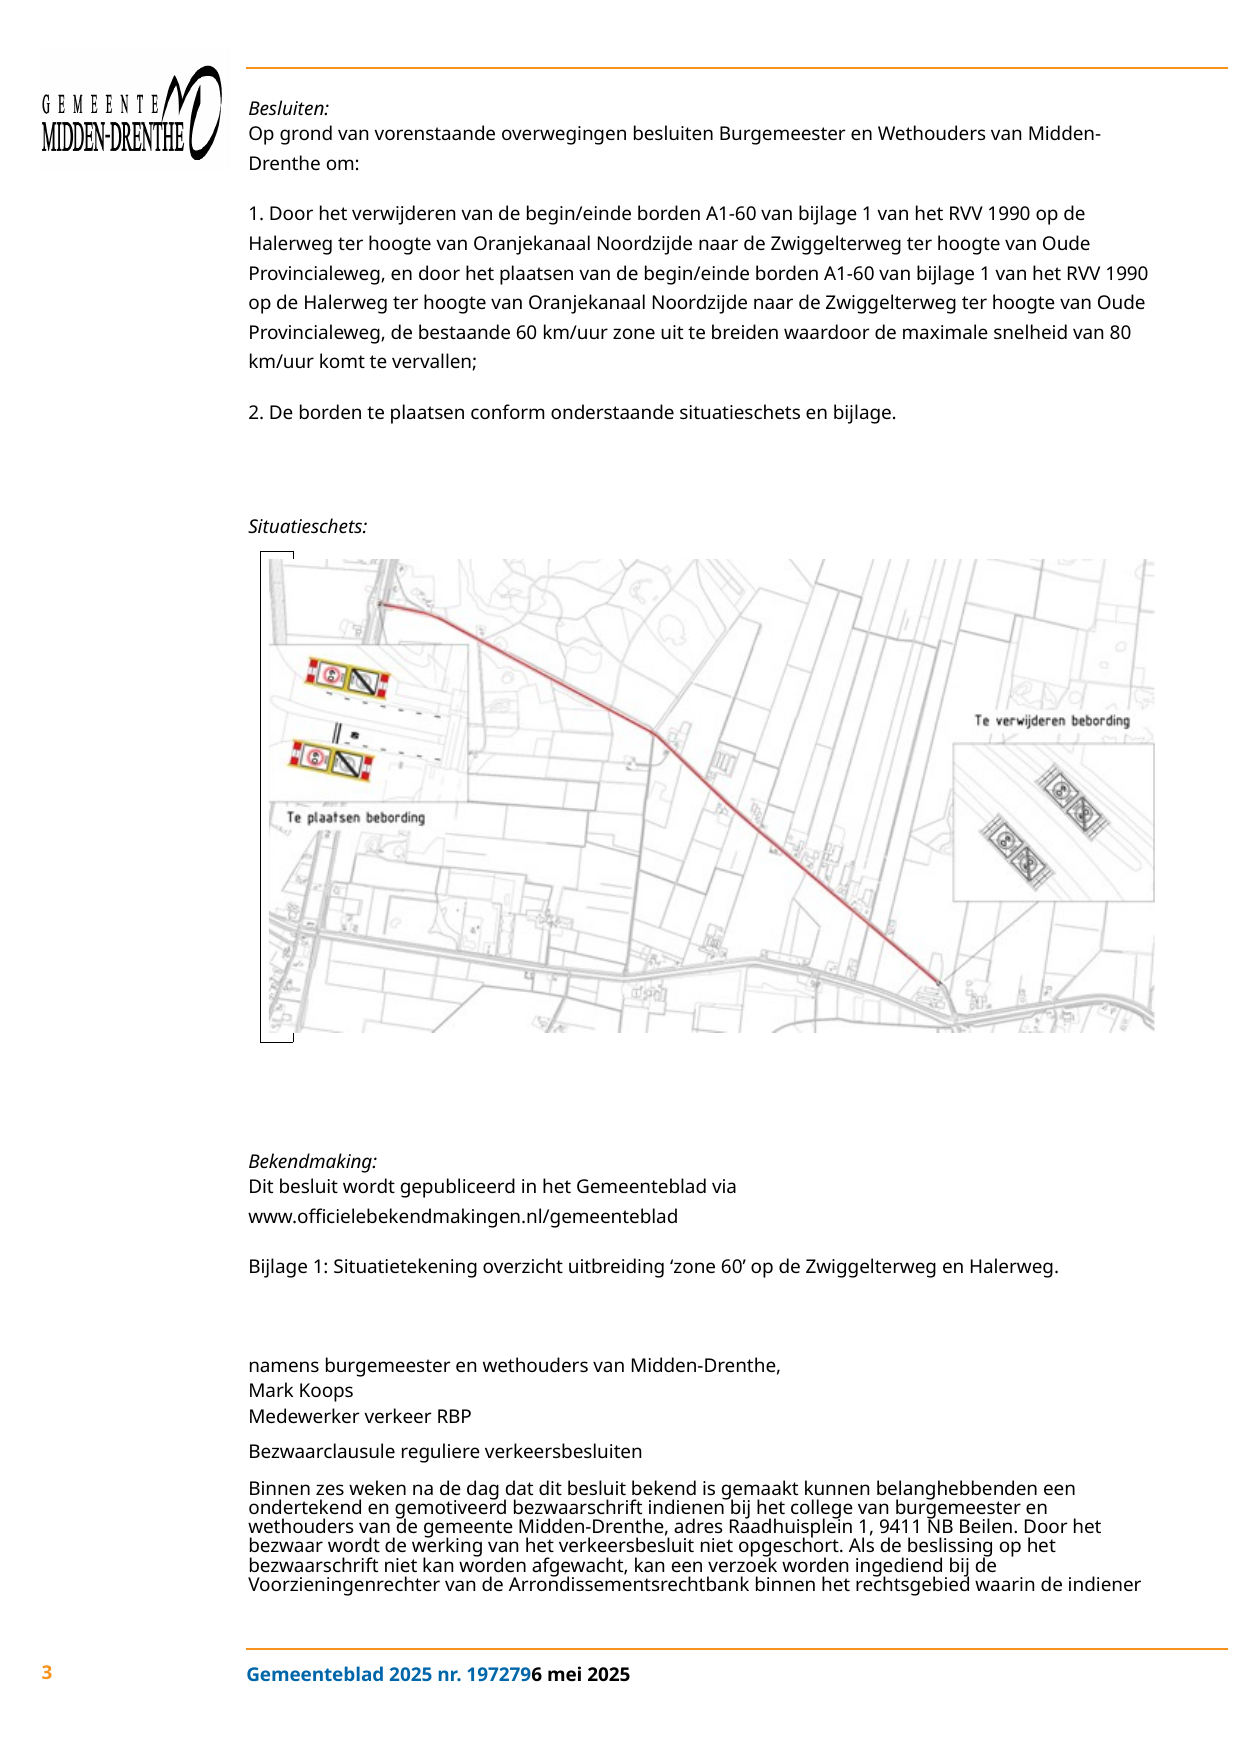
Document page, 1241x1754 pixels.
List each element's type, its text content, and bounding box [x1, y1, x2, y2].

text Bekendmaking: [248, 1148, 1152, 1174]
text Medewerker verkeer RBP [248, 1403, 1152, 1429]
text Mark Koops [248, 1378, 1152, 1403]
text namens burgemeester en wethouders van Midden-Drenthe, [248, 1352, 1152, 1378]
text 1. Door het verwijderen van de begin/einde borden A1-60 van bijlage 1 van het RVV 1990 op de Halerweg ter hoogte van Oranjekanaal Noordzijde naar de Zwiggelterweg ter hoogte van Oude Provincialeweg, en door het plaatsen van de begin/einde borden A1-60 van bijlage 1 van het RVV 1990 op de Halerweg ter hoogte van Oranjekanaal Noordzijde naar de Zwiggelterweg ter hoogte van Oude Provincialeweg, de bestaande 60 km/uur zone uit te breiden waardoor de maximale snelheid van 80 km/uur komt te vervallen; [248, 201, 1152, 374]
picture [41, 47, 231, 172]
text Bijlage 1: Situatietekening overzicht uitbreiding ‘zone 60’ op de Zwiggelterweg en Halerweg. [248, 1254, 1152, 1279]
text 2. De borden te plaatsen conform onderstaande situatieschets en bijlage. [248, 399, 1152, 424]
text Op grond van vorenstaande overwegingen besluiten Burgemeester en Wethouders van Midden-Drenthe om: [248, 121, 1152, 176]
text Besluiten: [248, 95, 1152, 121]
text Binnen zes weken na de dag dat dit besluit bekend is gemaakt kunnen belanghebbenden een ondertekend en gemotiveerd bezwaarschrift indienen bij het college van burgemeester en wethouders van de gemeente Midden-Drenthe, adres Raadhuisplein 1, 9411 NB Beilen. Door het bezwaar wordt de werking van het verkeersbesluit niet opgeschort. Als de beslissing op het bezwaarschrift niet kan worden afgewacht, kan een verzoek worden ingediend bij de Voorzieningenrechter van de Arrondissementsrechtbank binnen het rechtsgebied waarin de indiener [248, 1480, 1152, 1595]
text Dit besluit wordt gepubliceerd in het Gemeenteblad via www.officielebekendmakingen.nl/gemeenteblad [248, 1174, 1152, 1229]
text Bezwaarclausule reguliere verkeersbesluiten [248, 1443, 1152, 1462]
picture [268, 559, 1155, 1033]
text Situatieschets: [248, 513, 1152, 539]
